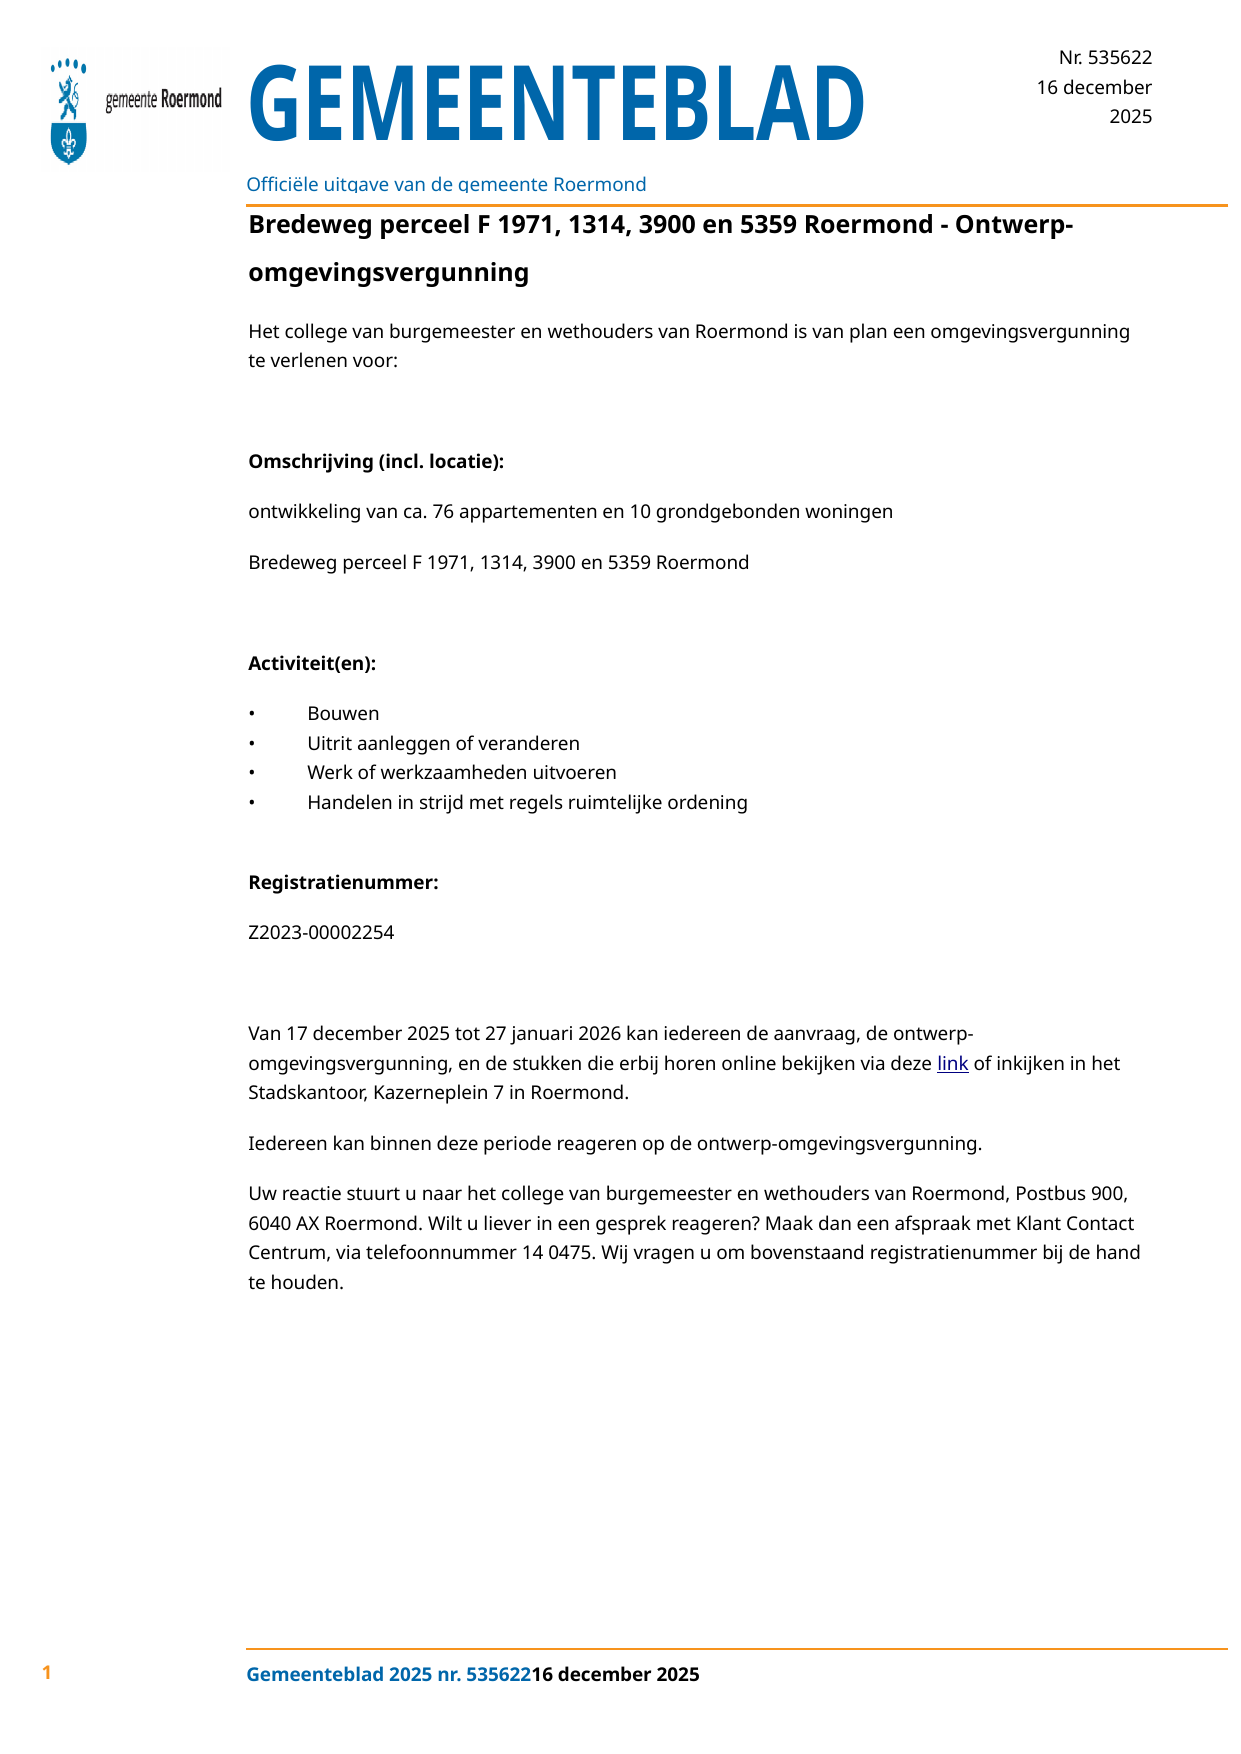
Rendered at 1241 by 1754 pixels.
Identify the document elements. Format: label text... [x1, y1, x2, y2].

list Uitrit aanleggen of veranderen [248, 730, 1152, 756]
text Van 17 december 2025 tot 27 januari 2026 kan iedereen de aanvraag, de ontwerp-omgevingsvergunning, en de stukken die erbij horen online bekijken via deze link of inkijken in het Stadskantoor, Kazerneplein 7 in Roermond. [248, 1020, 1152, 1105]
text Registratienummer: [248, 869, 1152, 895]
list Handelen in strijd met regels ruimtelijke ordening [248, 789, 1152, 815]
text Z2023-00002254 [248, 919, 1152, 945]
text Iedereen kan binnen deze periode reageren op de ontwerp-omgevingsvergunning. [248, 1130, 1152, 1156]
text Bredeweg perceel F 1971, 1314, 3900 en 5359 Roermond - Ontwerp-omgevingsvergunning [248, 207, 1152, 288]
text Bredeweg perceel F 1971, 1314, 3900 en 5359 Roermond [248, 549, 1152, 575]
picture [41, 47, 231, 172]
list Bouwen [248, 700, 1152, 726]
text Omschrijving (incl. locatie): [248, 448, 1152, 474]
list Werk of werkzaamheden uitvoeren [248, 759, 1152, 785]
text Uw reactie stuurt u naar het college van burgemeester en wethouders van Roermond, Postbus 900, 6040 AX Roermond. Wilt u liever in een gesprek reageren? Maak dan een afspraak met Klant Contact Centrum, via telefoonnummer 14 0475. Wij vragen u om bovenstaand registratienummer bij de hand te houden. [248, 1180, 1152, 1295]
text ontwikkeling van ca. 76 appartementen en 10 grondgebonden woningen [248, 499, 1152, 524]
text Het college van burgemeester en wethouders van Roermond is van plan een omgevingsvergunning te verlenen voor: [248, 318, 1152, 373]
text Activiteit(en): [248, 650, 1152, 676]
